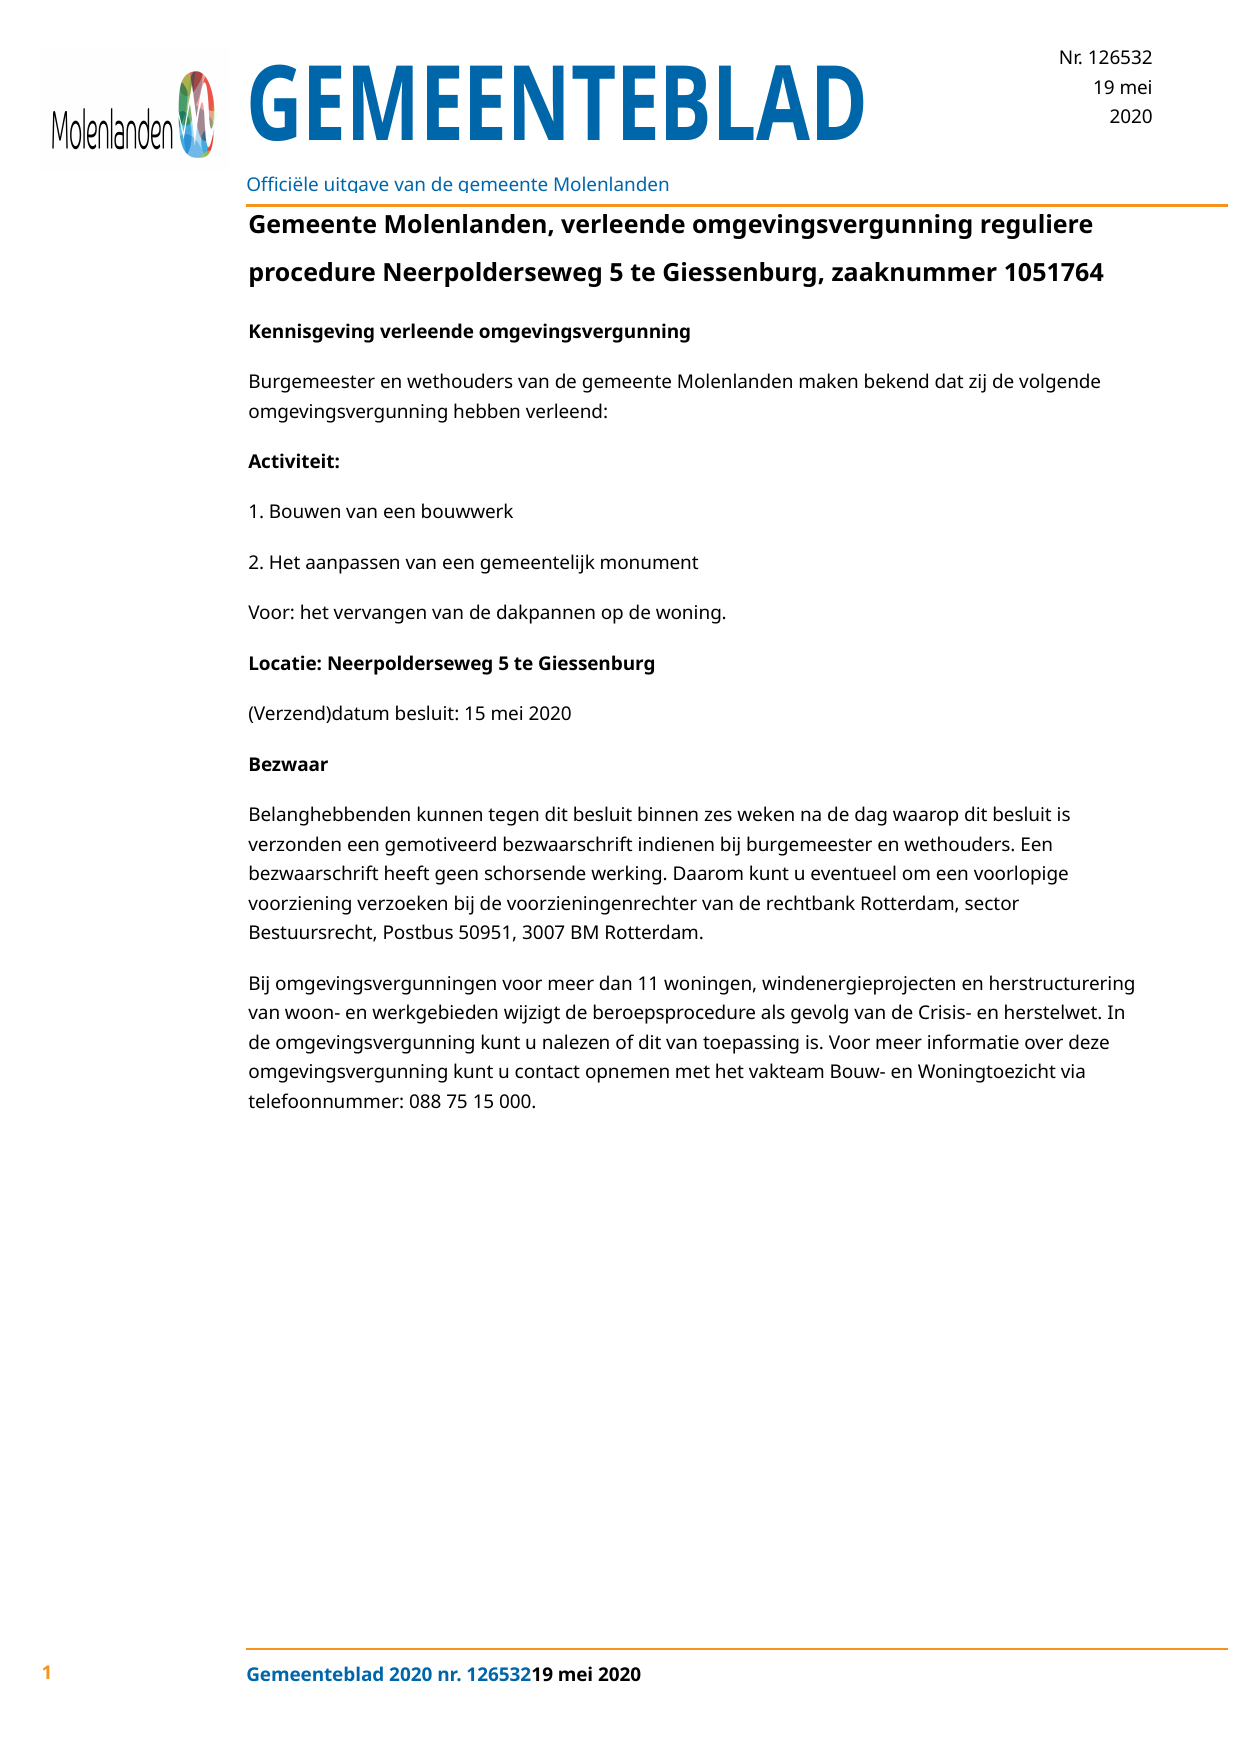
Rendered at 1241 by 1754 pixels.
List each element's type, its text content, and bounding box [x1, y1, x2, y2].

text Kennisgeving verleende omgevingsvergunning [248, 318, 1152, 344]
text 1. Bouwen van een bouwwerk [248, 499, 1152, 524]
text Bij omgevingsvergunningen voor meer dan 11 woningen, windenergieprojecten en herstructurering van woon- en werkgebieden wijzigt de beroepsprocedure als gevolg van de Crisis- en herstelwet. In de omgevingsvergunning kunt u nalezen of dit van toepassing is. Voor meer informatie over deze omgevingsvergunning kunt u contact opnemen met het vakteam Bouw- en Woningtoezicht via telefoonnummer: 088 75 15 000. [248, 970, 1152, 1114]
text Locatie: Neerpolderseweg 5 te Giessenburg [248, 650, 1152, 676]
text Burgemeester en wethouders van de gemeente Molenlanden maken bekend dat zij de volgende omgevingsvergunning hebben verleend: [248, 368, 1152, 424]
text Belanghebbenden kunnen tegen dit besluit binnen zes weken na de dag waarop dit besluit is verzonden een gemotiveerd bezwaarschrift indienen bij burgemeester en wethouders. Een bezwaarschrift heeft geen schorsende werking. Daarom kunt u eventueel om een voorlopige voorziening verzoeken bij de voorzieningenrechter van de rechtbank Rotterdam, sector Bestuursrecht, Postbus 50951, 3007 BM Rotterdam. [248, 801, 1152, 945]
text 2. Het aanpassen van een gemeentelijk monument [248, 549, 1152, 575]
text (Verzend)datum besluit: 15 mei 2020 [248, 700, 1152, 726]
picture [41, 47, 231, 172]
text Bezwaar [248, 751, 1152, 777]
text Voor: het vervangen van de dakpannen op de woning. [248, 599, 1152, 625]
text Activiteit: [248, 448, 1152, 474]
text Gemeente Molenlanden, verleende omgevingsvergunning reguliere procedure Neerpolderseweg 5 te Giessenburg, zaaknummer 1051764 [248, 207, 1152, 288]
